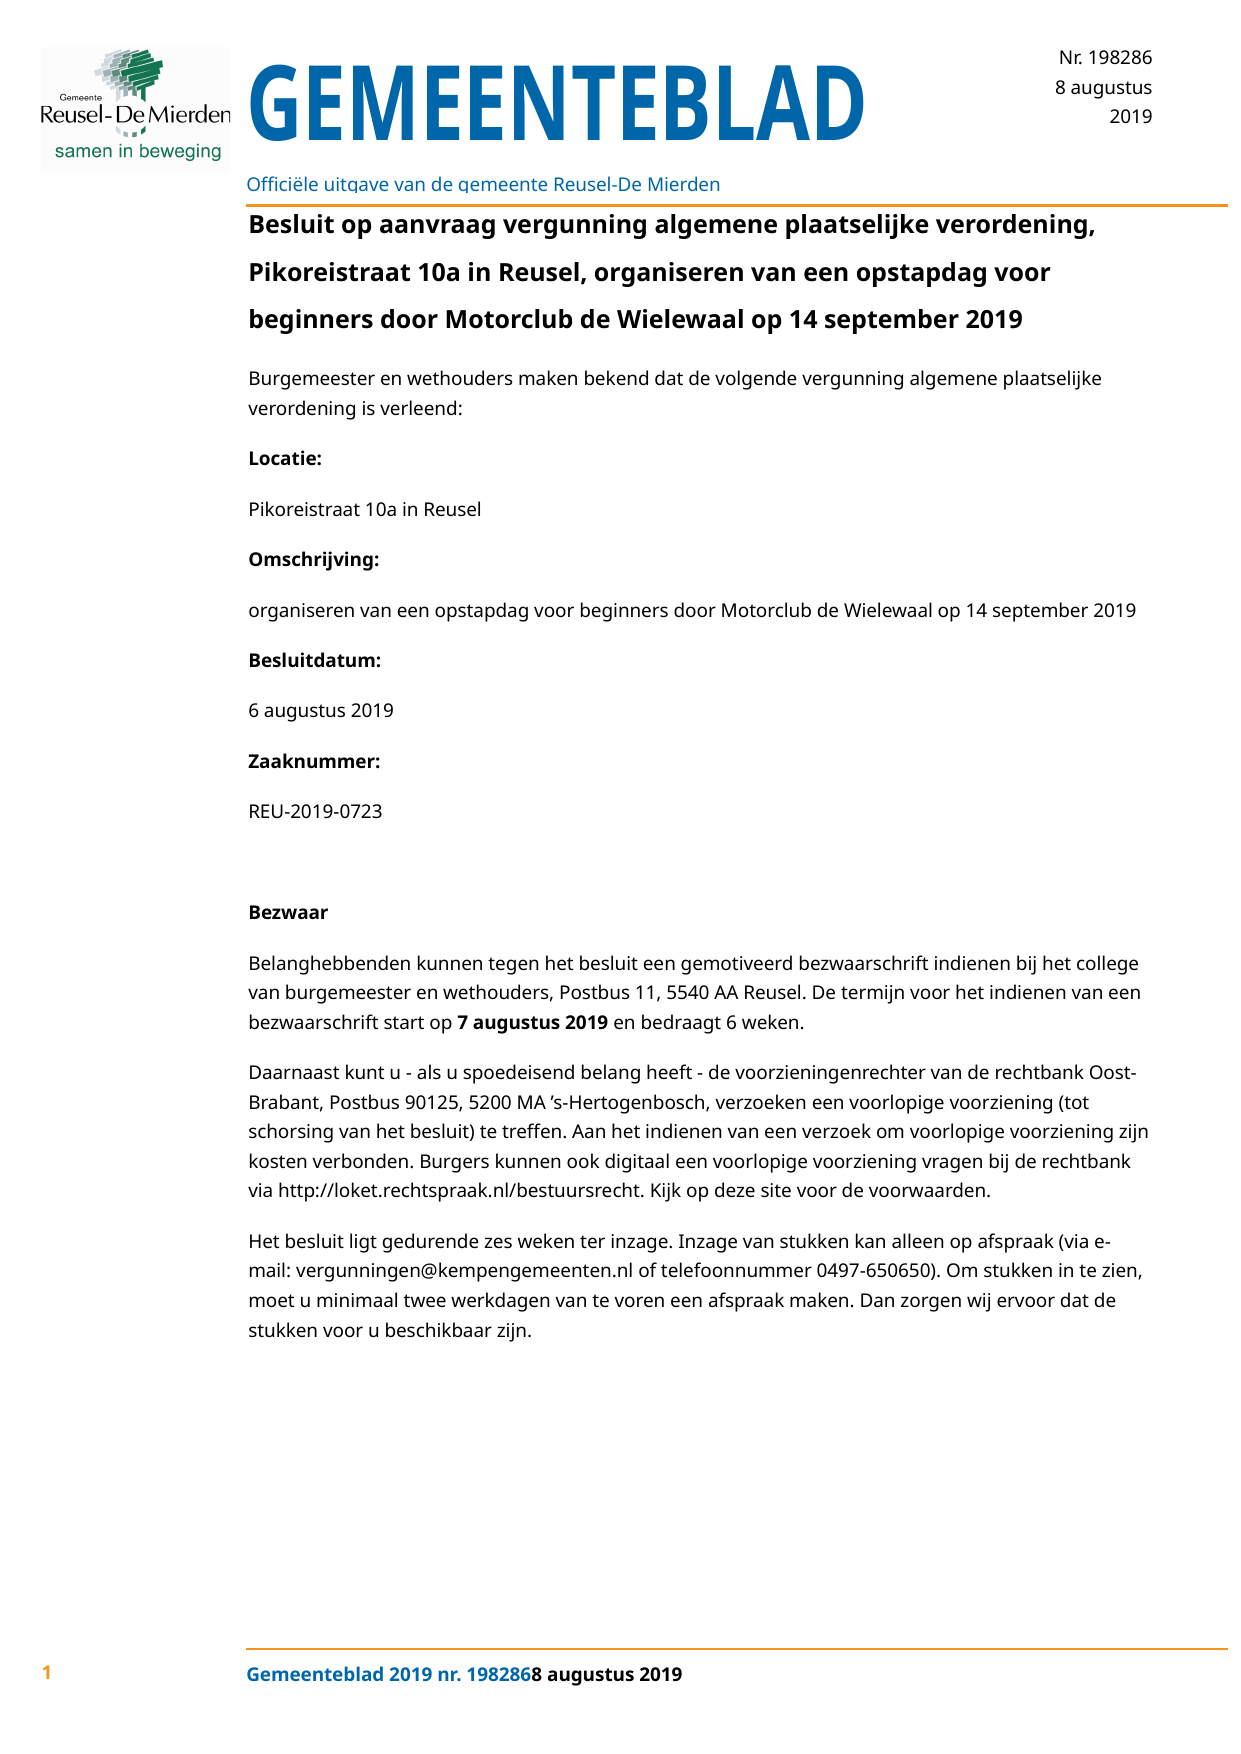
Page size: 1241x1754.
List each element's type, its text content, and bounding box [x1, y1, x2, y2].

text organiseren van een opstapdag voor beginners door Motorclub de Wielewaal op 14 september 2019 [248, 597, 1152, 622]
text Zaaknummer: [248, 748, 1152, 774]
text Omschrijving: [248, 546, 1152, 572]
text Besluit op aanvraag vergunning algemene plaatselijke verordening, Pikoreistraat 10a in Reusel, organiseren van een opstapdag voor beginners door Motorclub de Wielewaal op 14 september 2019 [248, 207, 1152, 336]
text Daarnaast kunt u - als u spoedeisend belang heeft - de voorzieningenrechter van de rechtbank Oost-Brabant, Postbus 90125, 5200 MA ’s-Hertogenbosch, verzoeken een voorlopige voorziening (tot schorsing van het besluit) te treffen. Aan het indienen van een verzoek om voorlopige voorziening zijn kosten verbonden. Burgers kunnen ook digitaal een voorlopige voorziening vragen bij de rechtbank via http://loket.rechtspraak.nl/bestuursrecht. Kijk op deze site voor de voorwaarden. [248, 1059, 1152, 1203]
picture [41, 47, 231, 172]
text REU-2019-0723 [248, 798, 1152, 824]
text Burgemeester en wethouders maken bekend dat de volgende vergunning algemene plaatselijke verordening is verleend: [248, 366, 1152, 421]
text Bezwaar [248, 899, 1152, 925]
text Locatie: [248, 446, 1152, 471]
text Het besluit ligt gedurende zes weken ter inzage. Inzage van stukken kan alleen op afspraak (via e-mail: vergunningen@kempengemeenten.nl of telefoonnummer 0497-650650). Om stukken in te zien, moet u minimaal twee werkdagen van te voren een afspraak maken. Dan zorgen wij ervoor dat de stukken voor u beschikbaar zijn. [248, 1228, 1152, 1342]
text Pikoreistraat 10a in Reusel [248, 496, 1152, 522]
text Besluitdatum: [248, 647, 1152, 673]
text Belanghebbenden kunnen tegen het besluit een gemotiveerd bezwaarschrift indienen bij het college van burgemeester en wethouders, Postbus 11, 5540 AA Reusel. De termijn voor het indienen van een bezwaarschrift start op 7 augustus 2019 en bedraagt 6 weken. [248, 950, 1152, 1034]
text 6 augustus 2019 [248, 698, 1152, 723]
